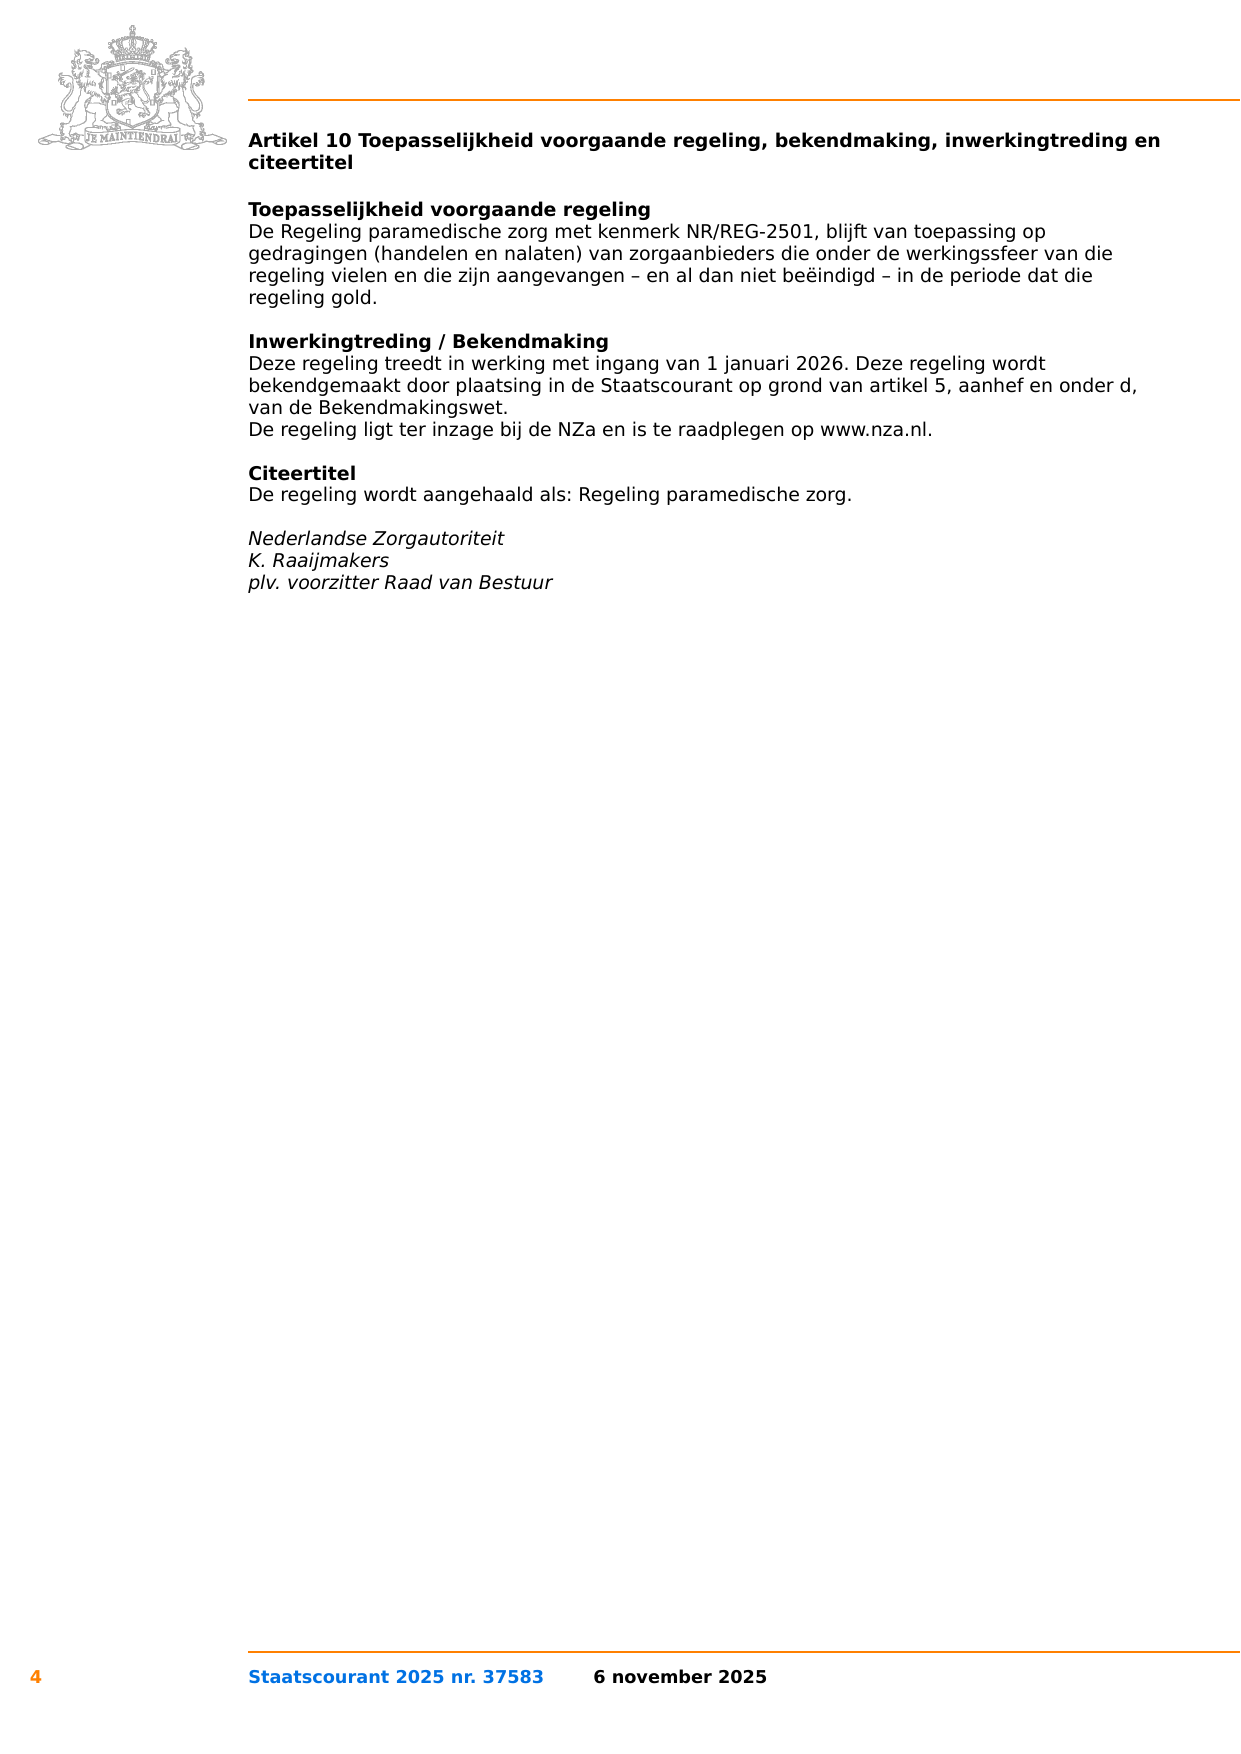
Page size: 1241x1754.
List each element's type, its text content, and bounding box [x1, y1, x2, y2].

subtitle Toepasselijkheid voorgaande regeling [248, 199, 1163, 221]
subtitle Citeertitel [248, 462, 1163, 484]
text De regeling wordt aangehaald als: Regeling paramedische zorg. [248, 484, 1163, 506]
text De regeling ligt ter inzage bij de NZa en is te raadplegen op www.nza.nl. [248, 418, 1163, 441]
text Deze regeling treedt in werking met ingang van 1 januari 2026. Deze regeling wordt bekendgemaakt door plaatsing in de Staatscourant op grond van artikel 5, aanhef en onder d, van de Bekendmakingswet. [248, 353, 1163, 418]
subtitle Artikel 10 Toepasselijkheid voorgaande regeling, bekendmaking, inwerkingtreding en citeertitel [248, 130, 1163, 174]
subtitle Inwerkingtreding / Bekendmaking [248, 331, 1163, 353]
text De Regeling paramedische zorg met kenmerk NR/REG-2501, blijft van toepassing op gedragingen (handelen en nalaten) van zorgaanbieders die onder de werkingssfeer van die regeling vielen en die zijn aangevangen – en al dan niet beëindigd – in de periode dat die regeling gold. [248, 221, 1163, 309]
picture [38, 25, 227, 150]
text Nederlandse Zorgautoriteit K. Raaijmakers plv. voorzitter Raad van Bestuur [248, 528, 1163, 594]
